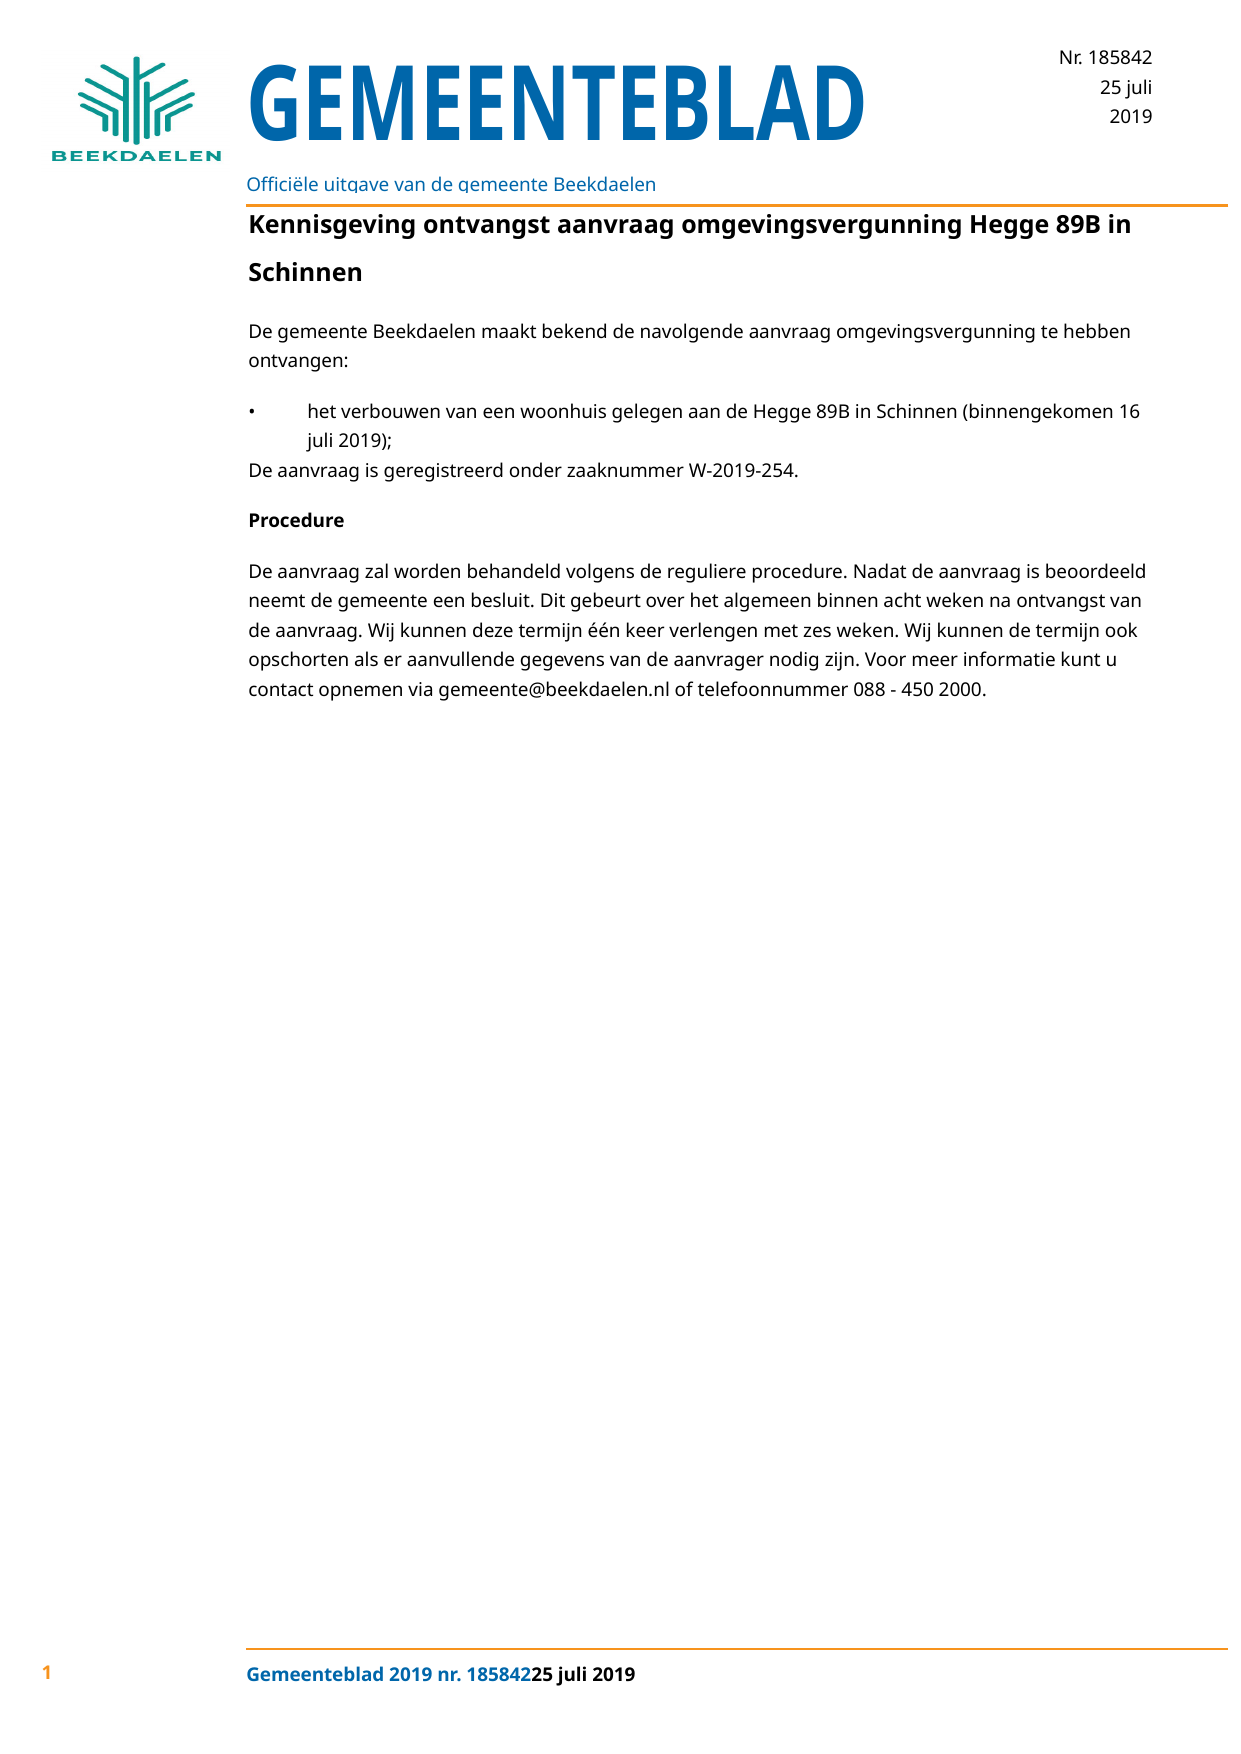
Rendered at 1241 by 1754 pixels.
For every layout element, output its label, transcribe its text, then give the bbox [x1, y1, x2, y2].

text De aanvraag zal worden behandeld volgens de reguliere procedure. Nadat de aanvraag is beoordeeld neemt de gemeente een besluit. Dit gebeurt over het algemeen binnen acht weken na ontvangst van de aanvraag. Wij kunnen deze termijn één keer verlengen met zes weken. Wij kunnen de termijn ook opschorten als er aanvullende gegevens van de aanvrager nodig zijn. Voor meer informatie kunt u contact opnemen via gemeente@beekdaelen.nl of telefoonnummer 088 - 450 2000. [248, 558, 1152, 702]
text De aanvraag is geregistreerd onder zaaknummer W-2019-254. [248, 457, 1152, 483]
list het verbouwen van een woonhuis gelegen aan de Hegge 89B in Schinnen (binnengekomen 16 juli 2019); [248, 398, 1152, 453]
text Kennisgeving ontvangst aanvraag omgevingsvergunning Hegge 89B in Schinnen [248, 207, 1152, 288]
picture [41, 47, 231, 172]
text Procedure [248, 507, 1152, 533]
text De gemeente Beekdaelen maakt bekend de navolgende aanvraag omgevingsvergunning te hebben ontvangen: [248, 318, 1152, 373]
